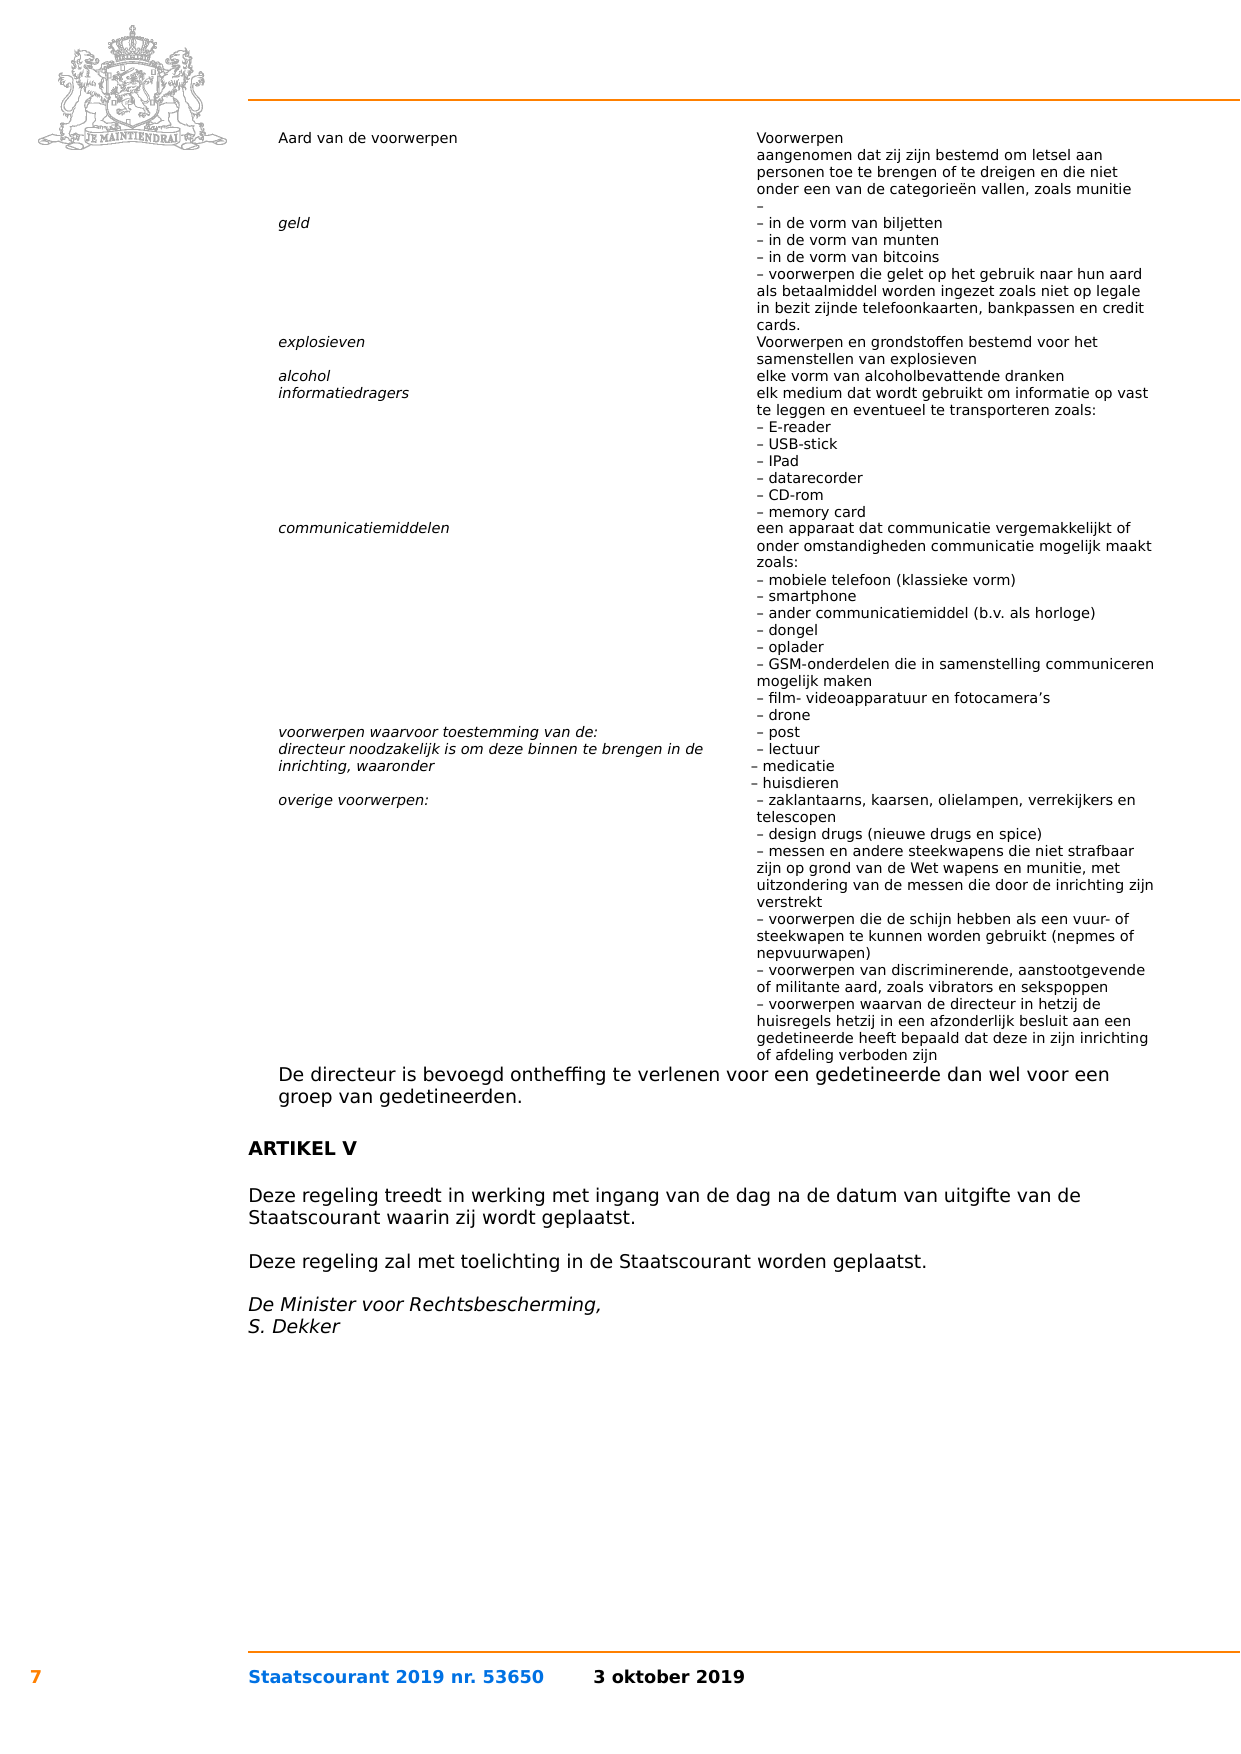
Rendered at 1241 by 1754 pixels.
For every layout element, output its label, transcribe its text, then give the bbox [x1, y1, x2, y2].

table_cell [278, 147, 751, 215]
table_cell [278, 486, 751, 503]
table_cell [278, 419, 751, 436]
table_cell elke vorm van alcoholbevattende dranken [751, 368, 1163, 384]
table_cell [278, 266, 751, 334]
table_header Aard van de voorwerpen [278, 130, 751, 147]
table_cell [278, 232, 751, 266]
table_cell – film- videoapparatuur en fotocamera’s – drone [751, 690, 1163, 724]
table_cell aangenomen dat zij zijn bestemd om letsel aan personen toe te brengen of te dreigen en die niet onder een van de categorieën vallen, zoals munitie – [751, 147, 1163, 215]
table_cell – memory card [751, 504, 1163, 520]
table_cell – voorwerpen die gelet op het gebruik naar hun aard als betaalmiddel worden ingezet zoals niet op legale in bezit zijnde telefoonkaarten, bankpassen en credit cards. [751, 266, 1163, 334]
table_cell – USB-stick [751, 436, 1163, 452]
table_cell – huisdieren [751, 775, 1163, 792]
table_cell elk medium dat wordt gebruikt om informatie op vast te leggen en eventueel te transporteren zoals: [751, 385, 1163, 418]
table_cell [278, 470, 751, 486]
table_cell overige voorwerpen: [278, 792, 751, 843]
text Deze regeling treedt in werking met ingang van de dag na de datum van uitgifte van de Staatscourant waarin zij wordt geplaatst. [248, 1185, 1163, 1229]
table_header Voorwerpen [751, 130, 1163, 147]
table_cell Voorwerpen en grondstoffen bestemd voor het samenstellen van explosieven [751, 334, 1163, 368]
table_cell [278, 571, 751, 605]
table_cell – CD-rom [751, 486, 1163, 503]
table_cell [278, 504, 751, 520]
table_cell informatiedragers [278, 385, 751, 418]
subtitle ARTIKEL V [248, 1138, 1163, 1160]
table_cell communicatiemiddelen [278, 520, 751, 571]
text Deze regeling zal met toelichting in de Staatscourant worden geplaatst. [248, 1251, 1163, 1272]
table_cell alcohol [278, 368, 751, 384]
table_cell – IPad [751, 453, 1163, 469]
table_cell – messen en andere steekwapens die niet strafbaar zijn op grond van de Wet wapens en munitie, met uitzondering van de messen die door de inrichting zijn verstrekt – voorwerpen die de schijn hebben als een vuur- of steekwapen te kunnen worden gebruikt (nepmes of nepvuurwapen) – voorwerpen van discriminerende, aanstootgevende of militante aard, zoals vibrators en sekspoppen [751, 843, 1163, 996]
table_cell [278, 436, 751, 452]
table_cell [278, 690, 751, 724]
table_cell – datarecorder [751, 470, 1163, 486]
table_cell [278, 605, 751, 622]
table_cell [278, 639, 751, 656]
text De Minister voor Rechtsbescherming, S. Dekker [248, 1294, 1163, 1338]
table_cell geld [278, 215, 751, 232]
table_cell – dongel [751, 622, 1163, 639]
table_cell [278, 996, 751, 1064]
table_cell voorwerpen waarvoor toestemming van de: [278, 724, 751, 741]
table_cell – in de vorm van biljetten [751, 215, 1163, 232]
table_cell [278, 843, 751, 996]
table_cell een apparaat dat communicatie vergemakkelijkt of onder omstandigheden communicatie mogelijk maakt zoals: [751, 520, 1163, 571]
table_cell – voorwerpen waarvan de directeur in hetzij de huisregels hetzij in een afzonderlijk besluit aan een gedetineerde heeft bepaald dat deze in zijn inrichting of afdeling verboden zijn [751, 996, 1163, 1064]
table_cell – ander communicatiemiddel (b.v. als horloge) [751, 605, 1163, 622]
table_cell [278, 656, 751, 690]
table_cell – GSM-onderdelen die in samenstelling communiceren mogelijk maken [751, 656, 1163, 690]
table_cell – medicatie [751, 758, 1163, 775]
table_cell – in de vorm van munten – in de vorm van bitcoins [751, 232, 1163, 266]
text De directeur is bevoegd ontheffing te verlenen voor een gedetineerde dan wel voor een groep van gedetineerden. [278, 1064, 1163, 1108]
table_cell – zaklantaarns, kaarsen, olielampen, verrekijkers en telescopen – design drugs (nieuwe drugs en spice) [751, 792, 1163, 843]
table_cell – oplader [751, 639, 1163, 656]
table_cell – mobiele telefoon (klassieke vorm) – smartphone [751, 571, 1163, 605]
table_cell directeur noodzakelijk is om deze binnen te brengen in de inrichting, waaronder [278, 741, 751, 792]
table_cell – post [751, 724, 1163, 741]
picture [38, 25, 227, 150]
table_cell – E-reader [751, 419, 1163, 436]
table_cell [278, 453, 751, 469]
table_cell – lectuur [751, 741, 1163, 758]
table_cell [278, 622, 751, 639]
table_cell explosieven [278, 334, 751, 368]
